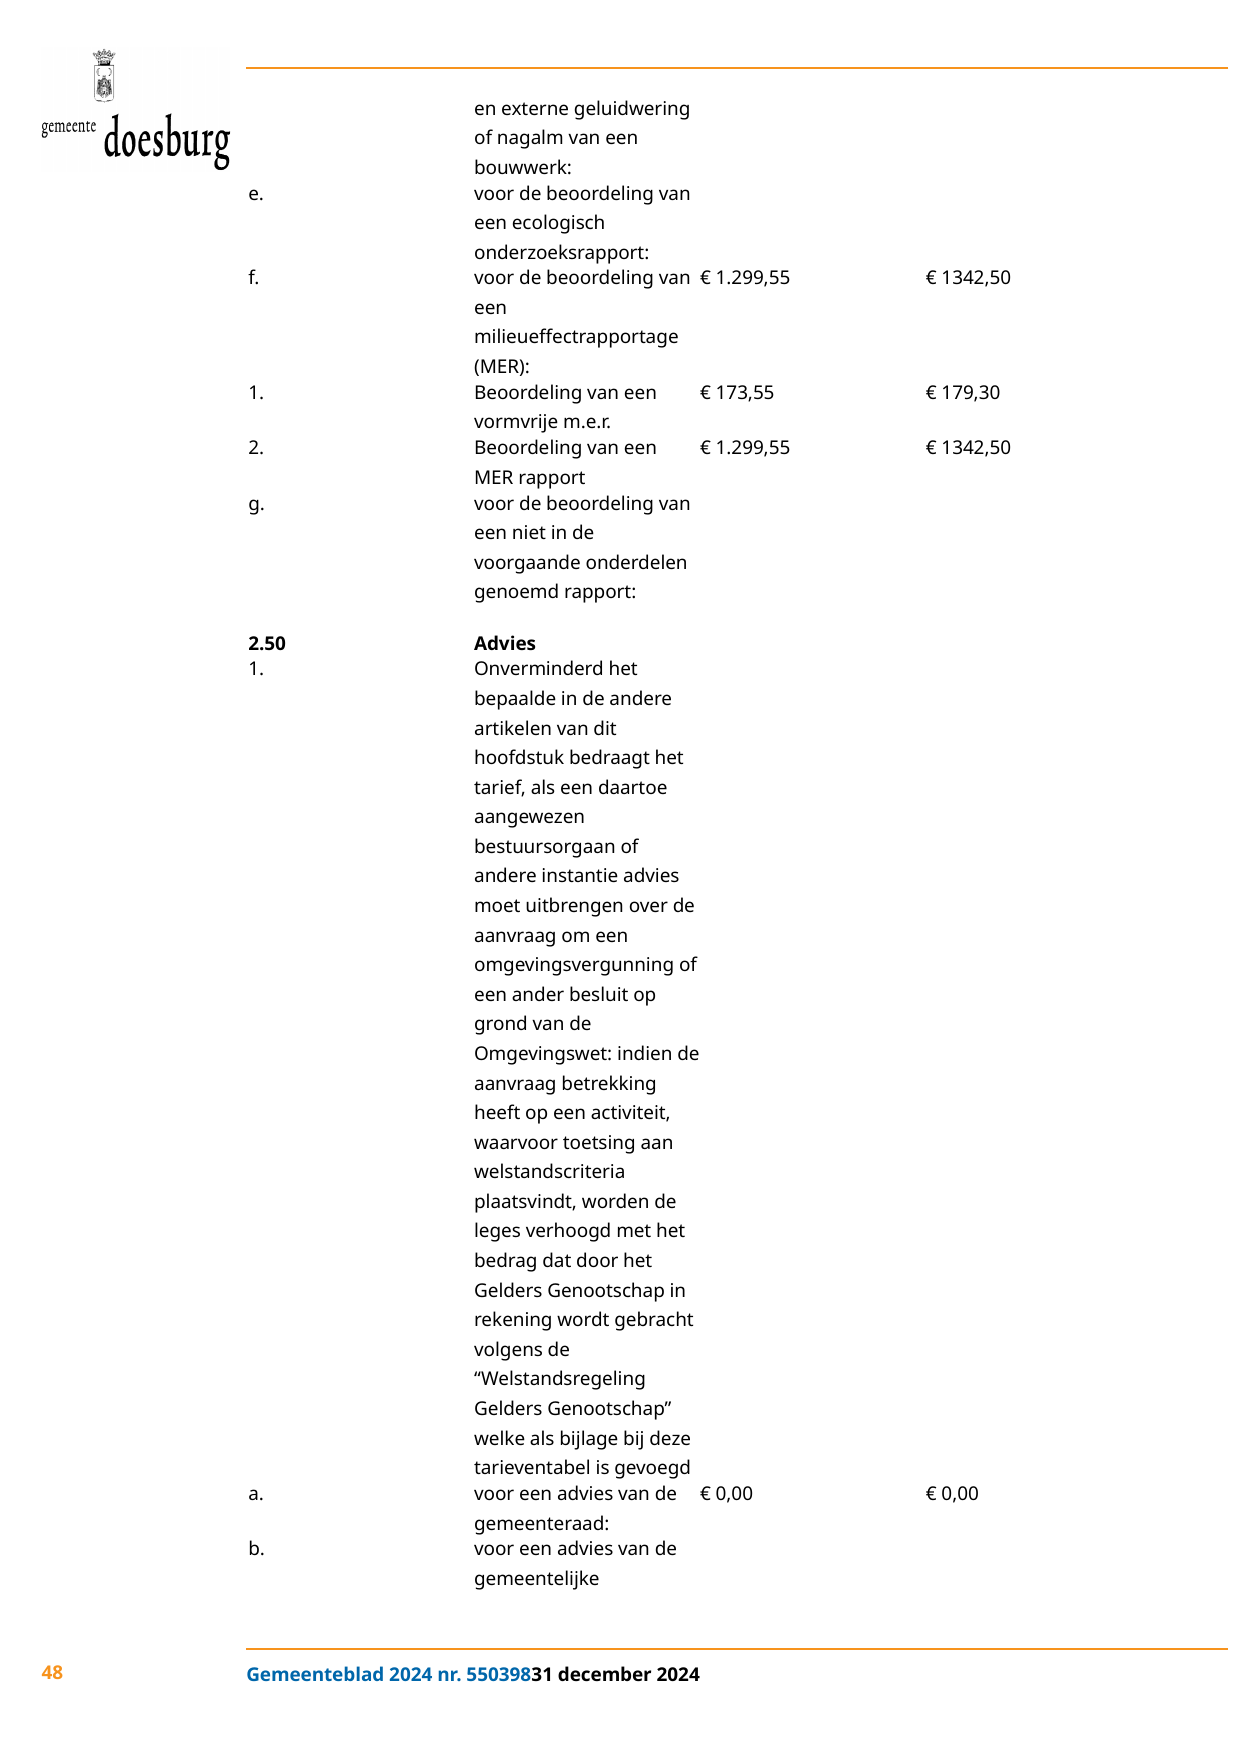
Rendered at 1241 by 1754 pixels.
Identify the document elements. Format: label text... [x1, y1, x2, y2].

table_cell [700, 656, 926, 1480]
table_cell [926, 1535, 1152, 1591]
table_cell voor de beoordeling van een milieueffectrapportage (MER): [474, 265, 700, 379]
table_cell [700, 604, 926, 630]
table_cell a. [248, 1480, 474, 1535]
table_cell voor de beoordeling van een ecologisch onderzoeksrapport: [474, 180, 700, 264]
table_cell Beoordeling van een MER rapport [474, 434, 700, 490]
table_cell [926, 656, 1152, 1480]
table_cell [926, 630, 1152, 656]
table_cell € 173,55 [700, 379, 926, 434]
table_cell [926, 95, 1152, 180]
table_cell [248, 604, 474, 630]
table_cell 1. [248, 379, 474, 434]
table_cell en externe geluidwering of nagalm van een bouwwerk: [474, 95, 700, 180]
table_cell € 1342,50 [926, 434, 1152, 490]
table_cell € 1342,50 [926, 265, 1152, 379]
table_cell e. [248, 180, 474, 264]
table_cell € 0,00 [926, 1480, 1152, 1535]
table_cell [700, 95, 926, 180]
table_cell 2. [248, 434, 474, 490]
picture [41, 47, 231, 172]
table_cell [248, 95, 474, 180]
table_cell [700, 180, 926, 264]
table_cell [474, 604, 700, 630]
table_cell g. [248, 490, 474, 604]
table_cell [700, 1535, 926, 1591]
table_cell b. [248, 1535, 474, 1591]
table_cell [700, 630, 926, 656]
table_cell 2.50 [248, 630, 474, 656]
table_cell Beoordeling van een vormvrije m.e.r. [474, 379, 700, 434]
table_cell € 179,30 [926, 379, 1152, 434]
table_cell [926, 180, 1152, 264]
table_cell voor een advies van de gemeentelijke [474, 1535, 700, 1591]
table_cell f. [248, 265, 474, 379]
table_cell voor een advies van de gemeenteraad: [474, 1480, 700, 1535]
table_cell € 1.299,55 [700, 265, 926, 379]
table_cell € 0,00 [700, 1480, 926, 1535]
table_cell € 1.299,55 [700, 434, 926, 490]
table_cell [926, 604, 1152, 630]
table_cell Onverminderd het bepaalde in de andere artikelen van dit hoofdstuk bedraagt het tarief, als een daartoe aangewezen bestuursorgaan of andere instantie advies moet uitbrengen over de aanvraag om een omgevingsvergunning of een ander besluit op grond van de Omgevingswet: indien de aanvraag betrekking heeft op een activiteit, waarvoor toetsing aan welstandscriteria plaatsvindt, worden de leges verhoogd met het bedrag dat door het Gelders Genootschap in rekening wordt gebracht volgens de “Welstandsregeling Gelders Genootschap” welke als bijlage bij deze tarieventabel is gevoegd [474, 656, 700, 1480]
table_cell Advies [474, 630, 700, 656]
table_cell 1. [248, 656, 474, 1480]
table_cell [926, 490, 1152, 604]
table_cell [700, 490, 926, 604]
table_cell voor de beoordeling van een niet in de voorgaande onderdelen genoemd rapport: [474, 490, 700, 604]
